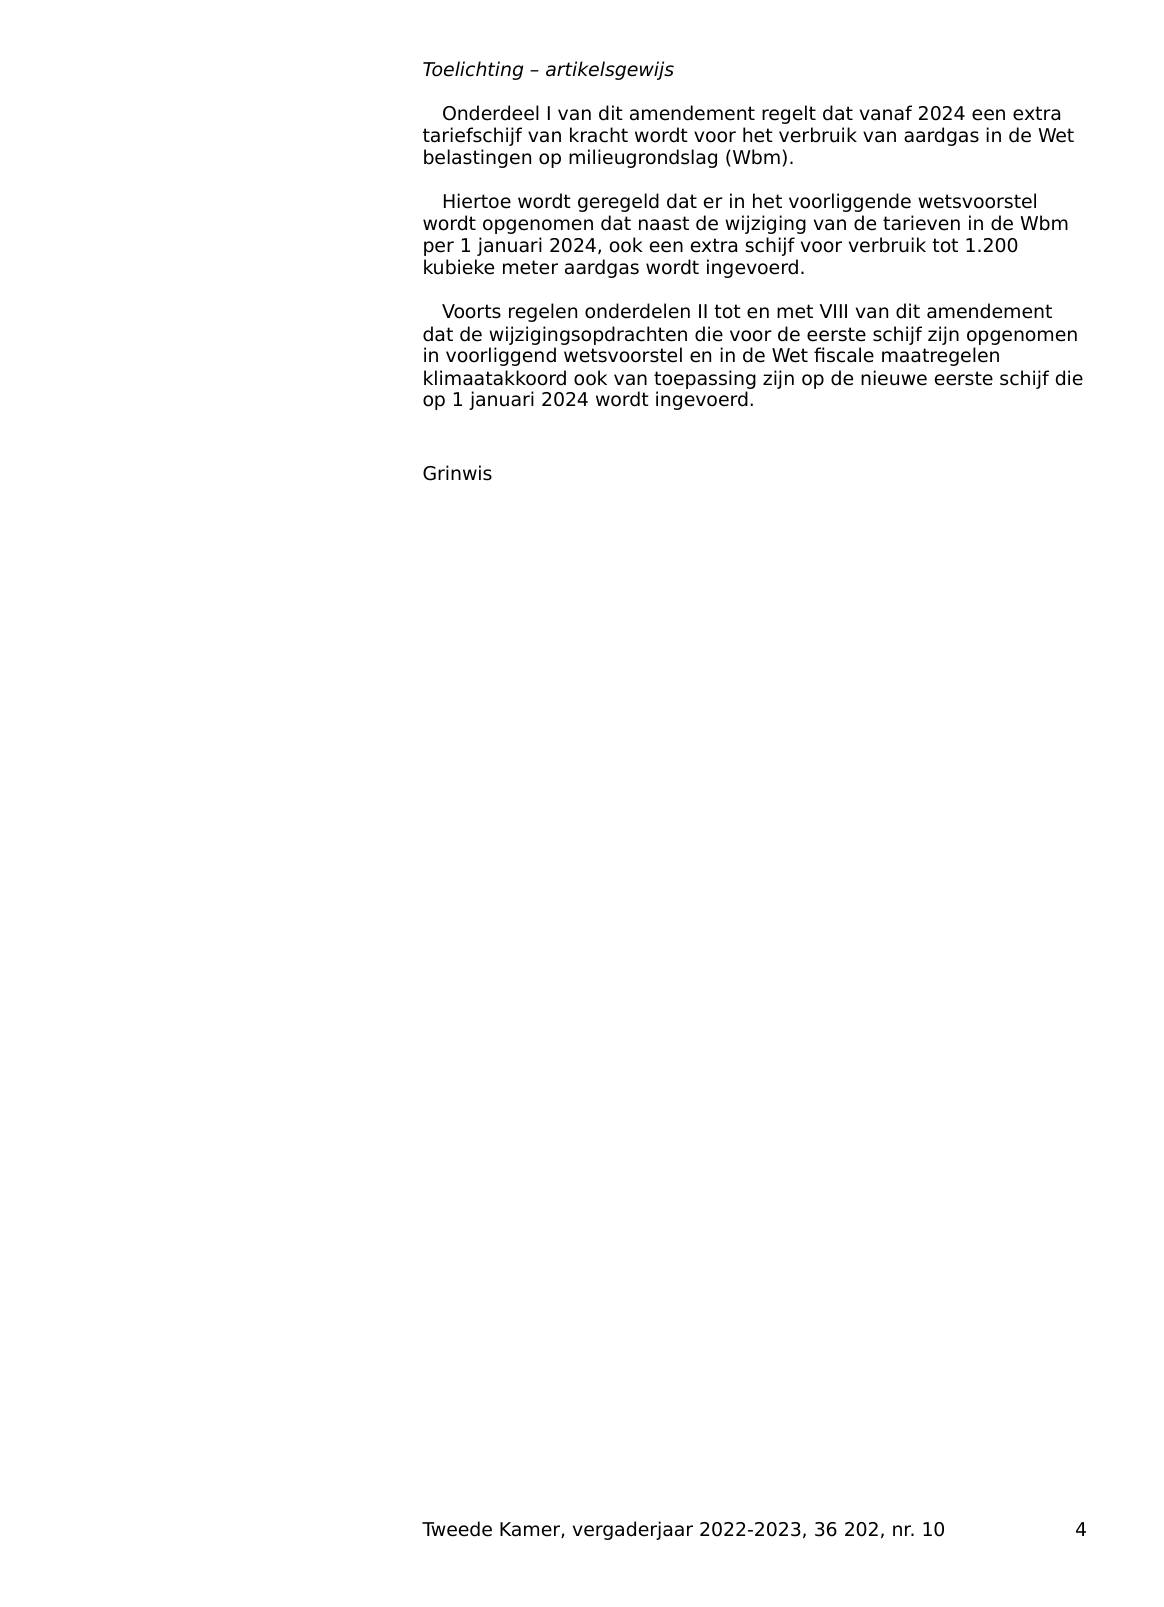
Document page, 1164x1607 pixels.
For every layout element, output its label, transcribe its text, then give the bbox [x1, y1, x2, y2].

text Hiertoe wordt geregeld dat er in het voorliggende wetsvoorstel wordt opgenomen dat naast de wijziging van de tarieven in de Wbm per 1 januari 2024, ook een extra schijf voor verbruik tot 1.200 kubieke meter aardgas wordt ingevoerd. [422, 191, 1087, 279]
text Onderdeel I van dit amendement regelt dat vanaf 2024 een extra tariefschijf van kracht wordt voor het verbruik van aardgas in de Wet belastingen op milieugrondslag (Wbm). [422, 103, 1087, 169]
text Grinwis [422, 441, 1087, 485]
text Voorts regelen onderdelen II tot en met VIII van dit amendement dat de wijzigingsopdrachten die voor de eerste schijf zijn opgenomen in voorliggend wetsvoorstel en in de Wet fiscale maatregelen klimaatakkoord ook van toepassing zijn op de nieuwe eerste schijf die op 1 januari 2024 wordt ingevoerd. [422, 301, 1087, 411]
subtitle Toelichting – artikelsgewijs [422, 59, 1087, 81]
